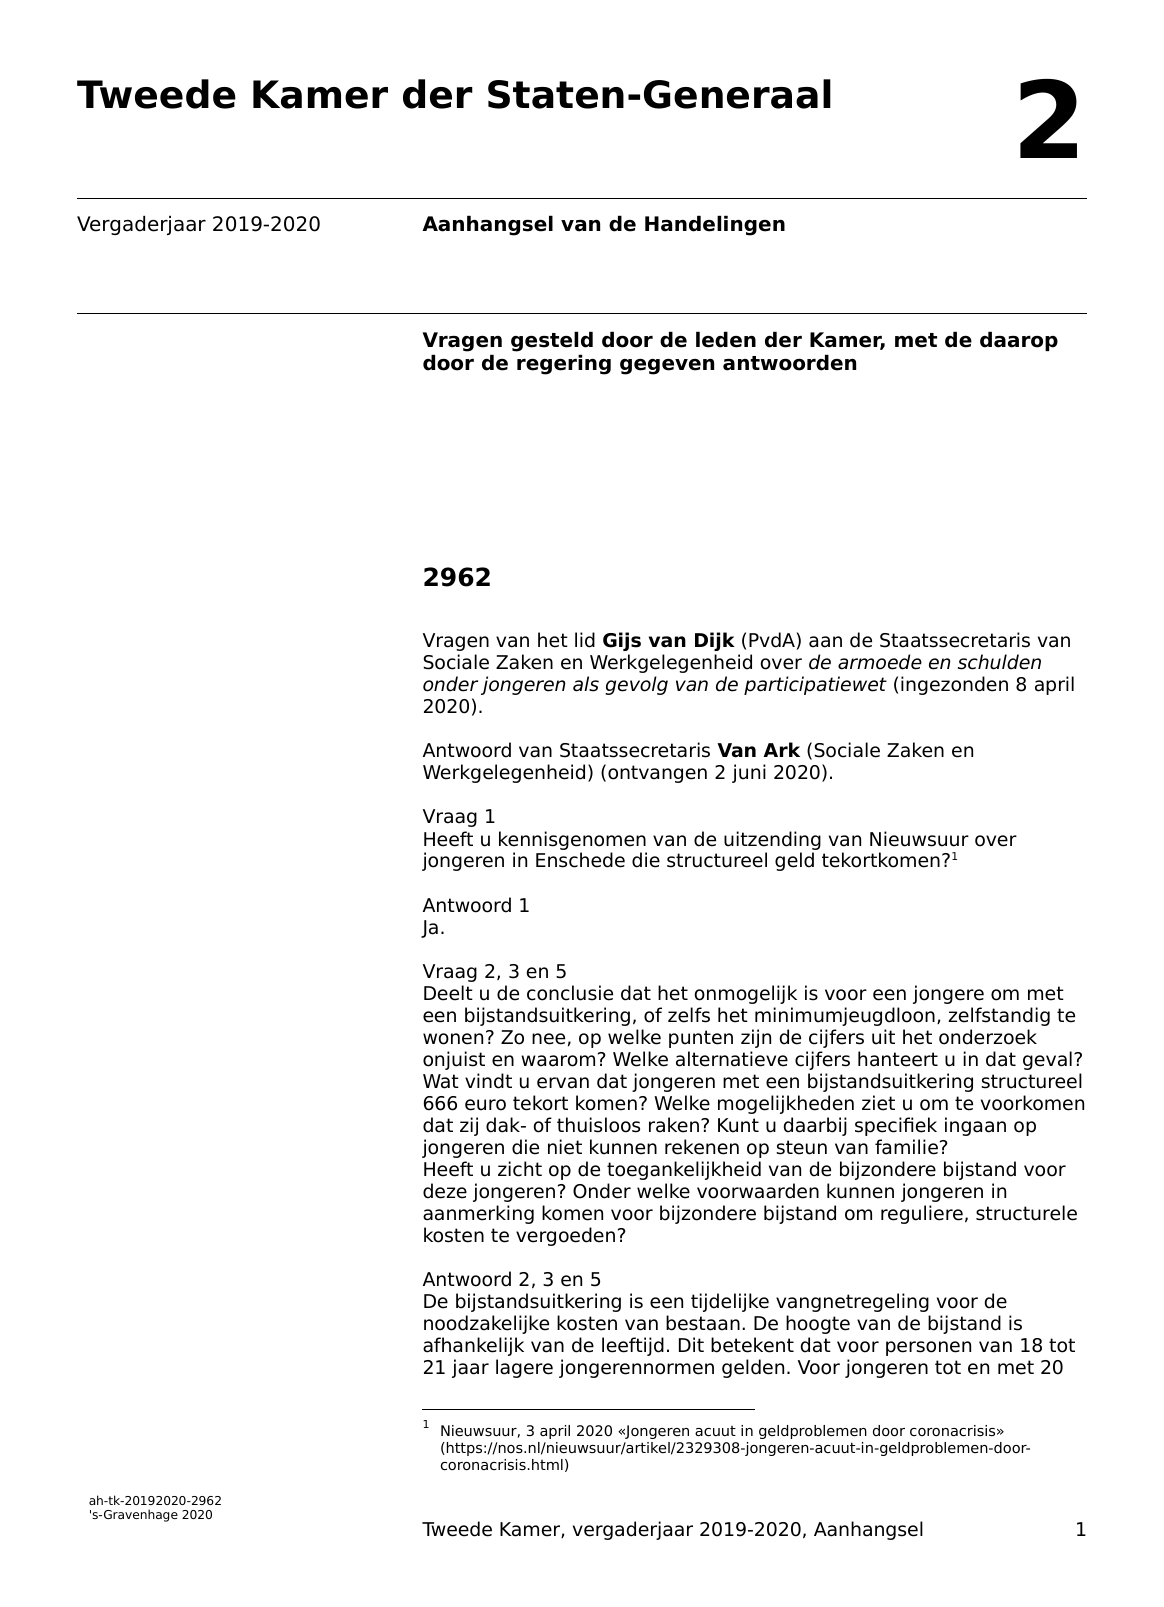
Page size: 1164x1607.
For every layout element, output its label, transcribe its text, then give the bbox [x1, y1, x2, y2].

text ah-tk-20192020-2962 [88, 1494, 323, 1508]
table_header 2 [886, 59, 1087, 198]
text De bijstandsuitkering is een tijdelijke vangnetregeling voor de noodzakelijke kosten van bestaan. De hoogte van de bijstand is afhankelijk van de leeftijd. Dit betekent dat voor personen van 18 tot 21 jaar lagere jongerennormen gelden. Voor jongeren tot en met 20 [422, 1291, 1087, 1378]
table_cell Vragen gesteld door de leden der Kamer, met de daarop door de regering gegeven antwoorden [422, 314, 1087, 375]
text Antwoord 1 [422, 894, 1087, 917]
text Wat vindt u ervan dat jongeren met een bijstandsuitkering structureel 666 euro tekort komen? Welke mogelijkheden ziet u om te voorkomen dat zij dak- of thuisloos raken? Kunt u daarbij specifiek ingaan op jongeren die niet kunnen rekenen op steun van familie? [422, 1071, 1087, 1158]
text 's-Gravenhage 2020 [88, 1508, 323, 1522]
text 2962 [422, 563, 1087, 592]
text Heeft u zicht op de toegankelijkheid van de bijzondere bijstand voor deze jongeren? Onder welke voorwaarden kunnen jongeren in aanmerking komen voor bijzondere bijstand om reguliere, structurele kosten te vergoeden? [422, 1158, 1087, 1246]
text Nieuwsuur, 3 april 2020 «Jongeren acuut in geldproblemen door coronacrisis» (https://nos.nl/nieuwsuur/artikel/2329308-jongeren-acuut-in-geldproblemen-door-coronacrisis.html) [422, 1418, 1087, 1474]
table_cell Vergaderjaar 2019-2020 [77, 199, 422, 313]
text Deelt u de conclusie dat het onmogelijk is voor een jongere om met een bijstandsuitkering, of zelfs het minimumjeugdloon, zelfstandig te wonen? Zo nee, op welke punten zijn de cijfers uit het onderzoek onjuist en waarom? Welke alternatieve cijfers hanteert u in dat geval? [422, 983, 1087, 1071]
text Antwoord 2, 3 en 5 [422, 1269, 1087, 1291]
text Ja. [422, 917, 1087, 938]
table_cell [77, 314, 422, 375]
table_header Tweede Kamer der Staten-Generaal [77, 59, 886, 198]
table_cell Aanhangsel van de Handelingen [422, 199, 1087, 313]
text Vraag 1 [422, 806, 1087, 828]
text Heeft u kennisgenomen van de uitzending van Nieuwsuur over jongeren in Enschede die structureel geld tekortkomen? [422, 828, 1087, 872]
text Vragen van het lid Gijs van Dijk (PvdA) aan de Staatssecretaris van Sociale Zaken en Werkgelegenheid over de armoede en schulden onder jongeren als gevolg van de participatiewet (ingezonden 8 april 2020). [422, 630, 1087, 718]
text Vraag 2, 3 en 5 [422, 961, 1087, 983]
text Antwoord van Staatssecretaris Van Ark (Sociale Zaken en Werkgelegenheid) (ontvangen 2 juni 2020). [422, 740, 1087, 784]
